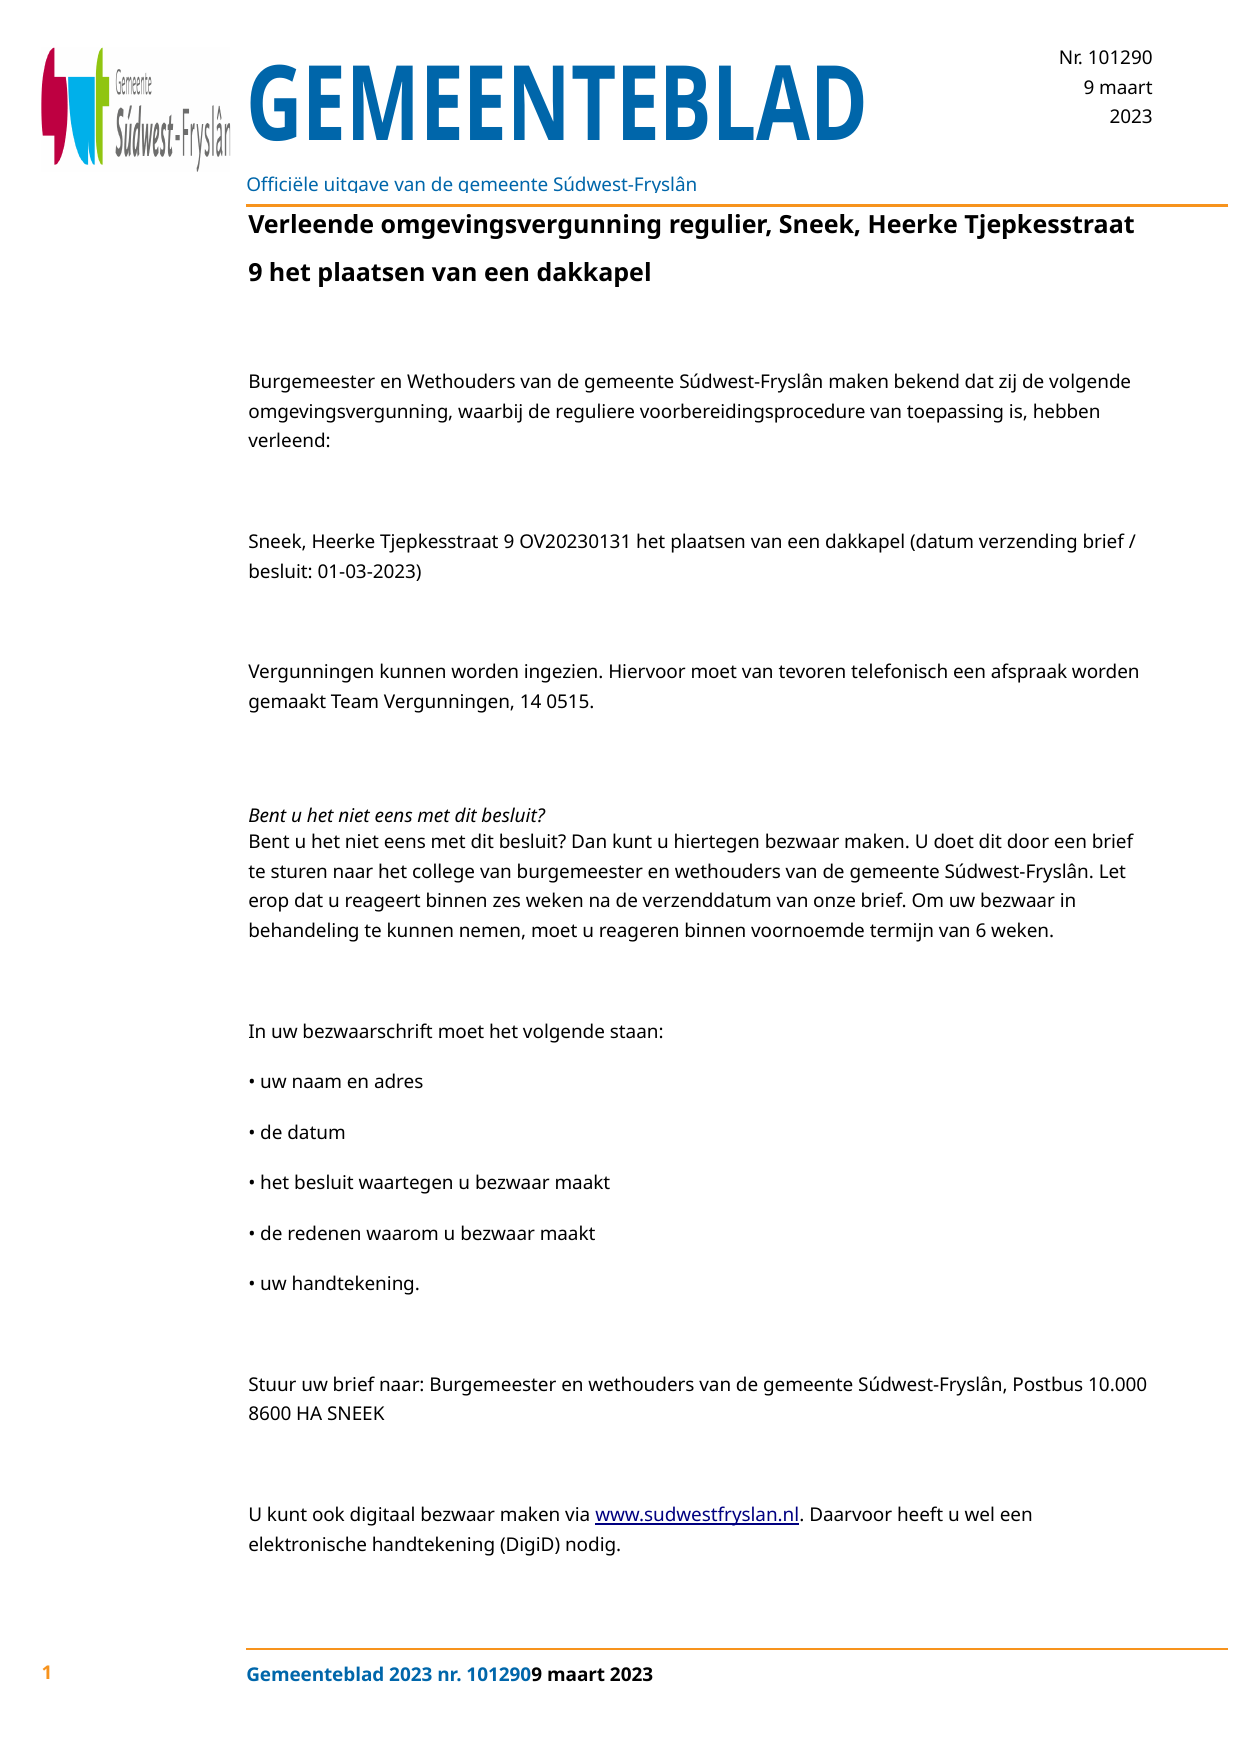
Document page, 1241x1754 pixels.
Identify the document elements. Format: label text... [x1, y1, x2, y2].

text U kunt ook digitaal bezwaar maken via www.sudwestfryslan.nl. Daarvoor heeft u wel een elektronische handtekening (DigiD) nodig. [248, 1501, 1152, 1557]
text • uw naam en adres [248, 1068, 1152, 1094]
text Stuur uw brief naar: Burgemeester en wethouders van de gemeente Súdwest-Fryslân, Postbus 10.000 8600 HA SNEEK [248, 1371, 1152, 1426]
text Burgemeester en Wethouders van de gemeente Súdwest-Fryslân maken bekend dat zij de volgende omgevingsvergunning, waarbij de reguliere voorbereidingsprocedure van toepassing is, hebben verleend: [248, 368, 1152, 453]
text Bent u het niet eens met dit besluit? [248, 803, 1152, 828]
picture [41, 47, 231, 172]
text • het besluit waartegen u bezwaar maakt [248, 1169, 1152, 1195]
text Verleende omgevingsvergunning regulier, Sneek, Heerke Tjepkesstraat 9 het plaatsen van een dakkapel [248, 207, 1152, 288]
text Bent u het niet eens met dit besluit? Dan kunt u hiertegen bezwaar maken. U doet dit door een brief te sturen naar het college van burgemeester en wethouders van de gemeente Súdwest-Fryslân. Let erop dat u reageert binnen zes weken na de verzenddatum van onze brief. Om uw bezwaar in behandeling te kunnen nemen, moet u reageren binnen voornoemde termijn van 6 weken. [248, 828, 1152, 943]
text Vergunningen kunnen worden ingezien. Hiervoor moet van tevoren telefonisch een afspraak worden gemaakt Team Vergunningen, 14 0515. [248, 659, 1152, 714]
text Sneek, Heerke Tjepkesstraat 9 OV20230131 het plaatsen van een dakkapel (datum verzending brief / besluit: 01-03-2023) [248, 528, 1152, 584]
text • de redenen waarom u bezwaar maakt [248, 1220, 1152, 1245]
text • uw handtekening. [248, 1270, 1152, 1296]
text In uw bezwaarschrift moet het volgende staan: [248, 1018, 1152, 1044]
text • de datum [248, 1119, 1152, 1144]
